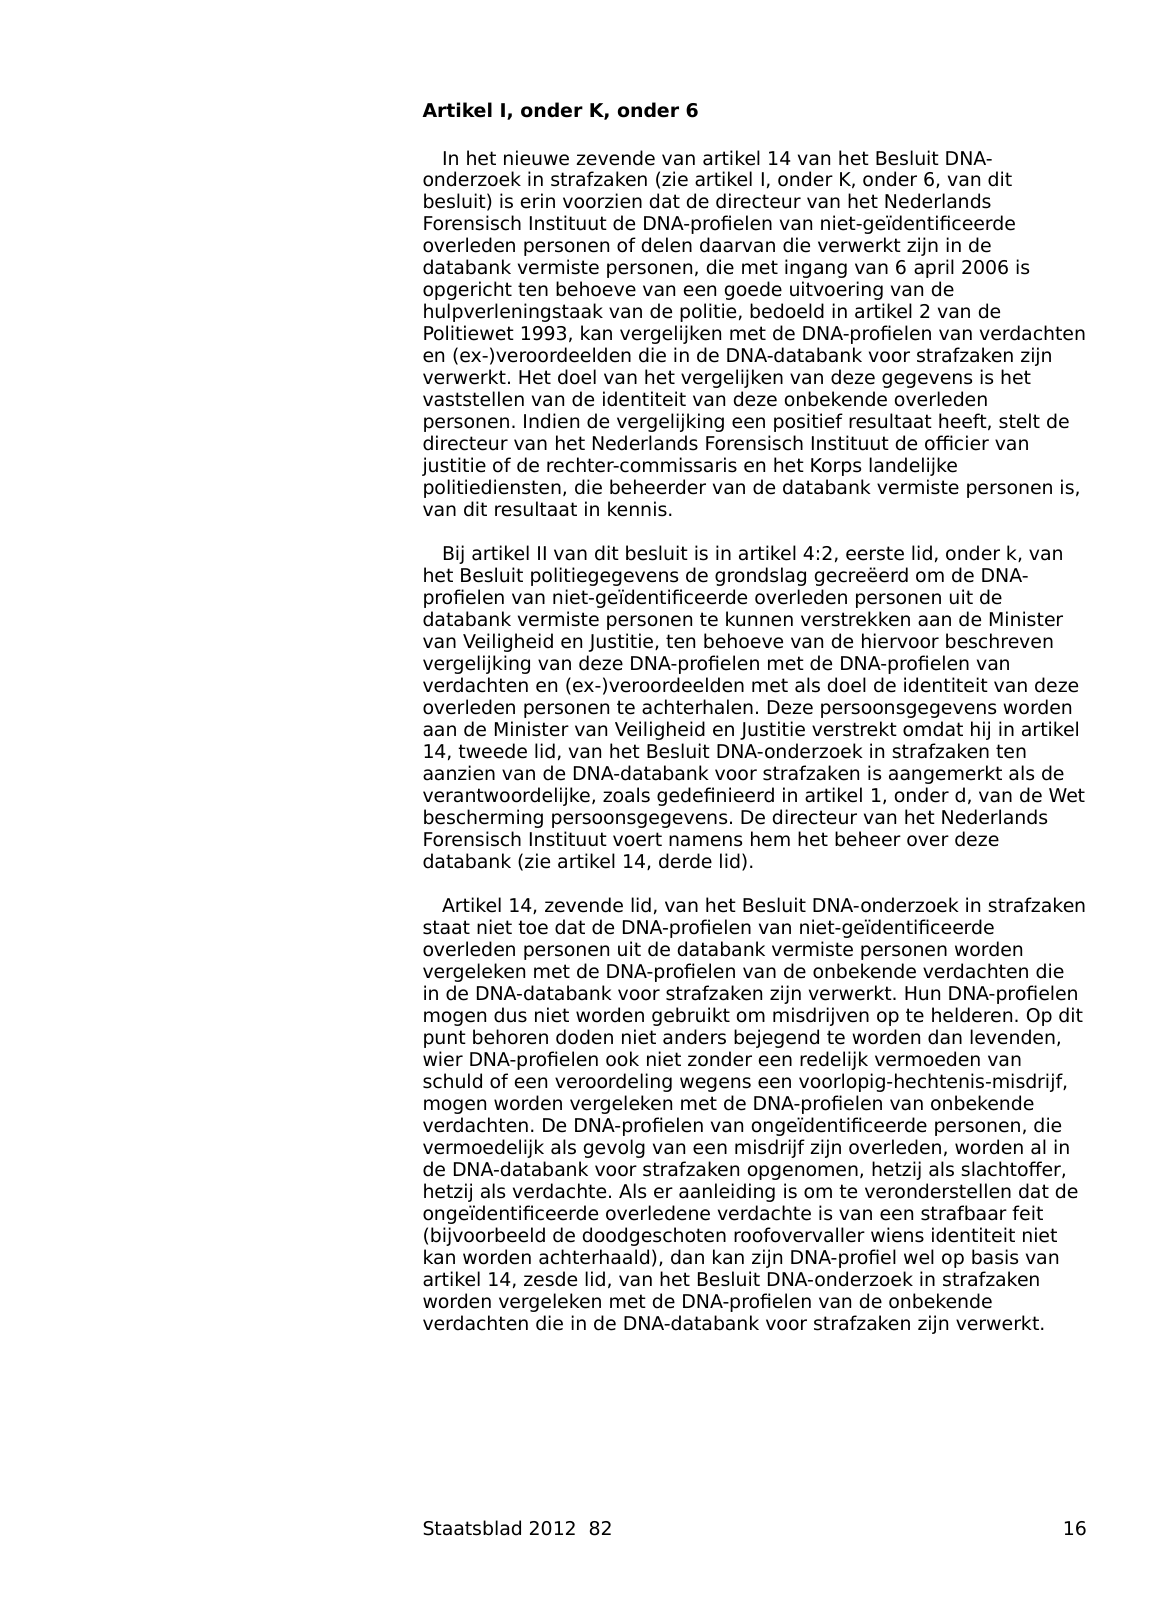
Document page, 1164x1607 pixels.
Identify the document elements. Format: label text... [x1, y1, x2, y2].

text In het nieuwe zevende van artikel 14 van het Besluit DNA-onderzoek in strafzaken (zie artikel I, onder K, onder 6, van dit besluit) is erin voorzien dat de directeur van het Nederlands Forensisch Instituut de DNA-profielen van niet-geïdentificeerde overleden personen of delen daarvan die verwerkt zijn in de databank vermiste personen, die met ingang van 6 april 2006 is opgericht ten behoeve van een goede uitvoering van de hulpverleningstaak van de politie, bedoeld in artikel 2 van de Politiewet 1993, kan vergelijken met de DNA-profielen van verdachten en (ex-)veroordeelden die in de DNA-databank voor strafzaken zijn verwerkt. Het doel van het vergelijken van deze gegevens is het vaststellen van de identiteit van deze onbekende overleden personen. Indien de vergelijking een positief resultaat heeft, stelt de directeur van het Nederlands Forensisch Instituut de officier van justitie of de rechter-commissaris en het Korps landelijke politiediensten, die beheerder van de databank vermiste personen is, van dit resultaat in kennis. [422, 147, 1087, 521]
text Artikel 14, zevende lid, van het Besluit DNA-onderzoek in strafzaken staat niet toe dat de DNA-profielen van niet-geïdentificeerde overleden personen uit de databank vermiste personen worden vergeleken met de DNA-profielen van de onbekende verdachten die in de DNA-databank voor strafzaken zijn verwerkt. Hun DNA-profielen mogen dus niet worden gebruikt om misdrijven op te helderen. Op dit punt behoren doden niet anders bejegend te worden dan levenden, wier DNA-profielen ook niet zonder een redelijk vermoeden van schuld of een veroordeling wegens een voorlopig-hechtenis-misdrijf, mogen worden vergeleken met de DNA-profielen van onbekende verdachten. De DNA-profielen van ongeïdentificeerde personen, die vermoedelijk als gevolg van een misdrijf zijn overleden, worden al in de DNA-databank voor strafzaken opgenomen, hetzij als slachtoffer, hetzij als verdachte. Als er aanleiding is om te veronderstellen dat de ongeïdentificeerde overledene verdachte is van een strafbaar feit (bijvoorbeeld de doodgeschoten roofovervaller wiens identiteit niet kan worden achterhaald), dan kan zijn DNA-profiel wel op basis van artikel 14, zesde lid, van het Besluit DNA-onderzoek in strafzaken worden vergeleken met de DNA-profielen van de onbekende verdachten die in de DNA-databank voor strafzaken zijn verwerkt. [422, 895, 1087, 1335]
subtitle Artikel I, onder K, onder 6 [422, 100, 1087, 122]
text Bij artikel II van dit besluit is in artikel 4:2, eerste lid, onder k, van het Besluit politiegegevens de grondslag gecreëerd om de DNA-profielen van niet-geïdentificeerde overleden personen uit de databank vermiste personen te kunnen verstrekken aan de Minister van Veiligheid en Justitie, ten behoeve van de hiervoor beschreven vergelijking van deze DNA-profielen met de DNA-profielen van verdachten en (ex-)veroordeelden met als doel de identiteit van deze overleden personen te achterhalen. Deze persoonsgegevens worden aan de Minister van Veiligheid en Justitie verstrekt omdat hij in artikel 14, tweede lid, van het Besluit DNA-onderzoek in strafzaken ten aanzien van de DNA-databank voor strafzaken is aangemerkt als de verantwoordelijke, zoals gedefinieerd in artikel 1, onder d, van de Wet bescherming persoonsgegevens. De directeur van het Nederlands Forensisch Instituut voert namens hem het beheer over deze databank (zie artikel 14, derde lid). [422, 543, 1087, 873]
